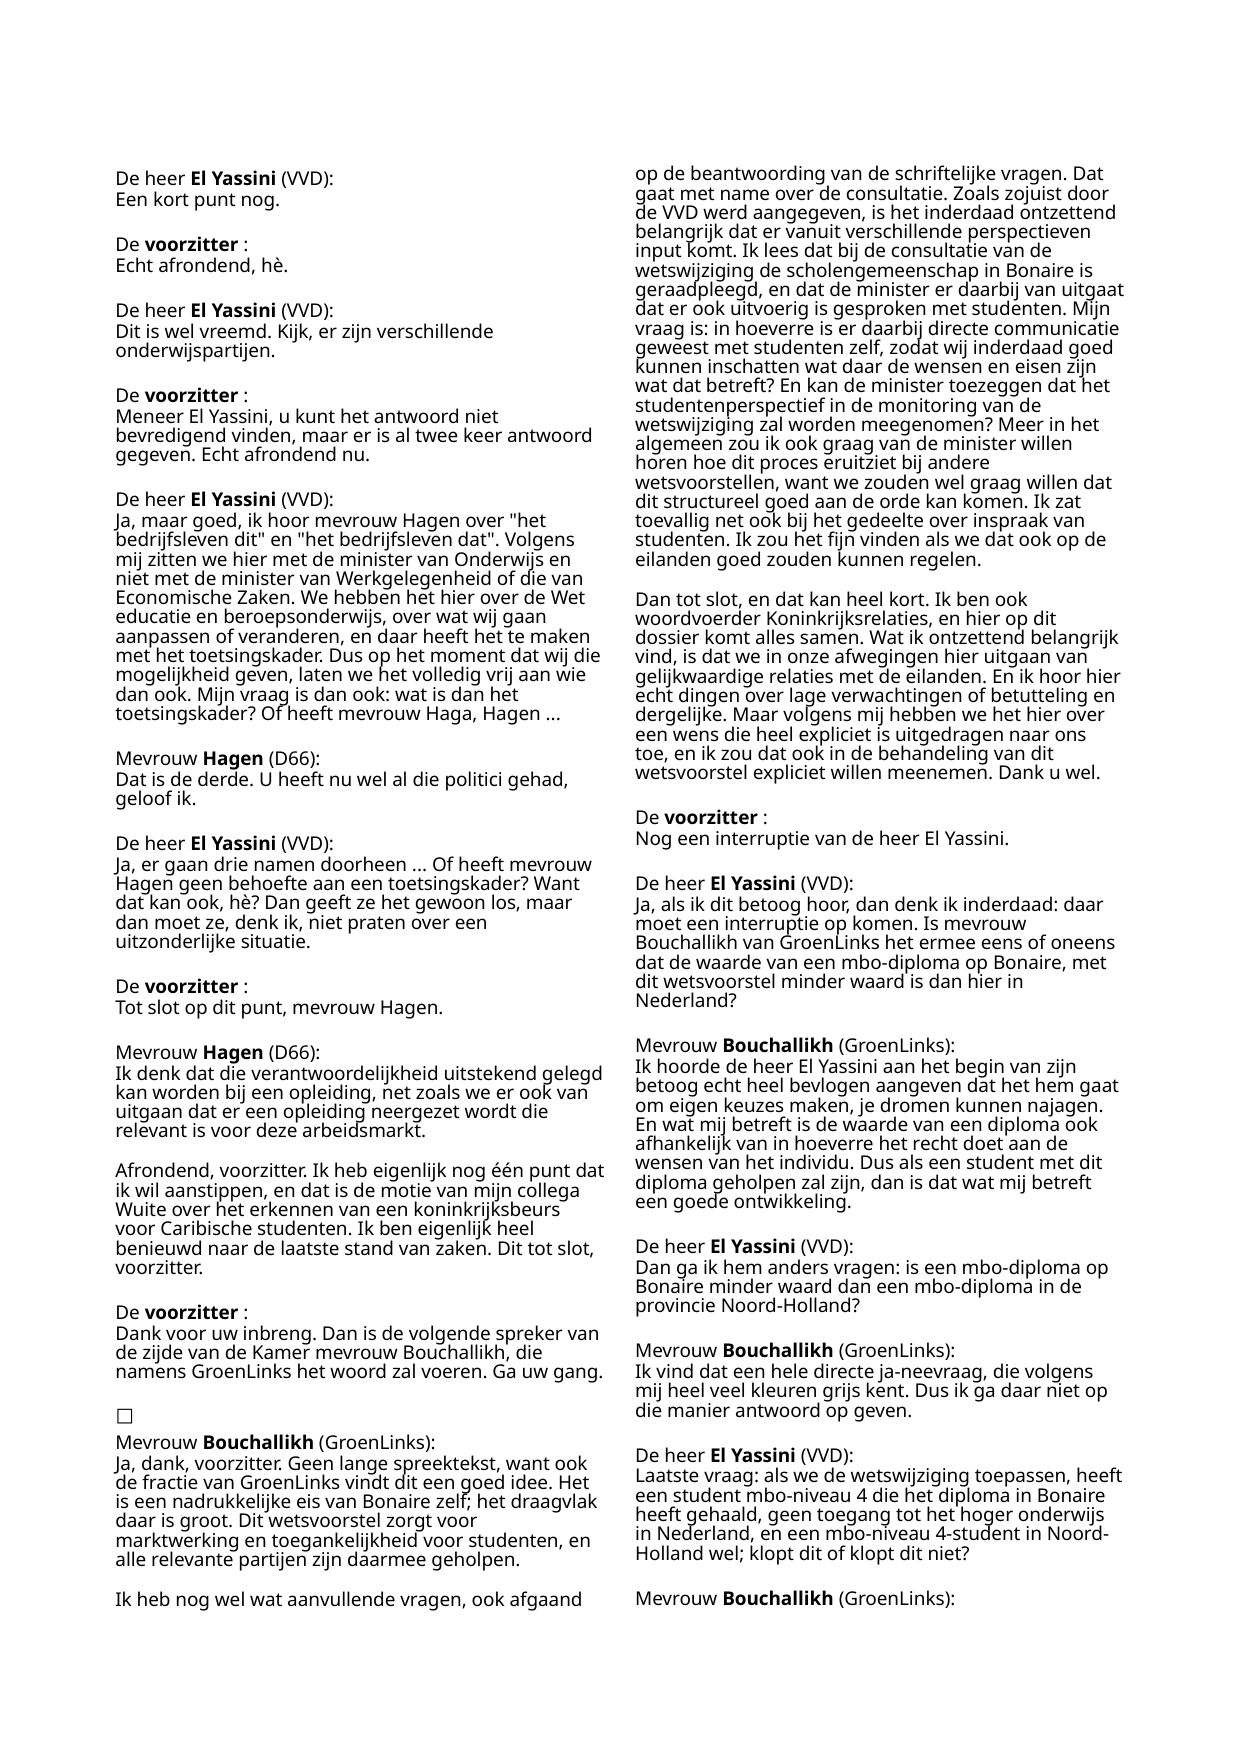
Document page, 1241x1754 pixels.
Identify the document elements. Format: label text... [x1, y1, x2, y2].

text Echt afrondend, hè. [115, 257, 605, 276]
text De voorzitter : [115, 382, 605, 408]
text Ik hoorde de heer El Yassini aan het begin van zijn betoog echt heel bevlogen aangeven dat het hem gaat om eigen keuzes maken, je dromen kunnen najagen. En wat mij betreft is de waarde van een diploma ook afhankelijk van in hoeverre het recht doet aan de wensen van het individu. Dus als een student met dit diploma geholpen zal zijn, dan is dat wat mij betreft een goede ontwikkeling. [635, 1058, 1125, 1212]
text Ik denk dat die verantwoordelijkheid uitstekend gelegd kan worden bij een opleiding, net zoals we er ook van uitgaan dat er een opleiding neergezet wordt die relevant is voor deze arbeidsmarkt. [115, 1064, 605, 1142]
text Ja, maar goed, ik hoor mevrouw Hagen over "het bedrijfsleven dit" en "het bedrijfsleven dat". Volgens mij zitten we hier met de minister van Onderwijs en niet met de minister van Werkgelegenheid of die van Economische Zaken. We hebben het hier over de Wet educatie en beroepsonderwijs, over wat wij gaan aanpassen of veranderen, en daar heeft het te maken met het toetsingskader. Dus op het moment dat wij die mogelijkheid geven, laten we het volledig vrij aan wie dan ook. Mijn vraag is dan ook: wat is dan het toetsingskader? Of heeft mevrouw Haga, Hagen ... [115, 512, 605, 724]
text Laatste vraag: als we de wetswijziging toepassen, heeft een student mbo-niveau 4 die het diploma in Bonaire heeft gehaald, geen toegang tot het hoger onderwijs in Nederland, en een mbo-niveau 4-student in Noord-Holland wel; klopt dit of klopt dit niet? [635, 1467, 1125, 1564]
text De heer El Yassini (VVD): [635, 1233, 1125, 1259]
text Ja, als ik dit betoog hoor, dan denk ik inderdaad: daar moet een interruptie op komen. Is mevrouw Bouchallikh van GroenLinks het ermee eens of oneens dat de waarde van een mbo-diploma op Bonaire, met dit wetsvoorstel minder waard is dan hier in Nederland? [635, 896, 1125, 1011]
text Mevrouw Hagen (D66): [115, 745, 605, 771]
text De heer El Yassini (VVD): [635, 870, 1125, 896]
text Meneer El Yassini, u kunt het antwoord niet bevredigend vinden, maar er is al twee keer antwoord gegeven. Echt afrondend nu. [115, 408, 605, 466]
text Ja, er gaan drie namen doorheen ... Of heeft mevrouw Hagen geen behoefte aan een toetsingskader? Want dat kan ook, hè? Dan geeft ze het gewoon los, maar dan moet ze, denk ik, niet praten over een uitzonderlijke situatie. [115, 856, 605, 952]
text De voorzitter : [115, 1299, 605, 1324]
text Dit is wel vreemd. Kijk, er zijn verschillende onderwijspartijen. [115, 323, 605, 361]
text Dank voor uw inbreng. Dan is de volgende spreker van de zijde van de Kamer mevrouw Bouchallikh, die namens GroenLinks het woord zal voeren. Ga uw gang. [115, 1324, 605, 1382]
text Tot slot op dit punt, mevrouw Hagen. [115, 999, 605, 1018]
text De heer El Yassini (VVD): [115, 830, 605, 856]
text Dan tot slot, en dat kan heel kort. Ik ben ook woordvoerder Koninkrijksrelaties, en hier op dit dossier komt alles samen. Wat ik ontzettend belangrijk vind, is dat we in onze afwegingen hier uitgaan van gelijkwaardige relaties met de eilanden. En ik hoor hier echt dingen over lage verwachtingen of betutteling en dergelijke. Maar volgens mij hebben we het hier over een wens die heel expliciet is uitgedragen naar ons toe, en ik zou dat ook in de behandeling van dit wetsvoorstel expliciet willen meenemen. Dank u wel. [635, 591, 1125, 783]
text De heer El Yassini (VVD): [115, 486, 605, 512]
text Mevrouw Bouchallikh (GroenLinks): [115, 1429, 605, 1455]
text Mevrouw Bouchallikh (GroenLinks): [635, 1585, 1125, 1610]
text ⬜ [115, 1403, 605, 1429]
text Dat is de derde. U heeft nu wel al die politici gehad, geloof ik. [115, 771, 605, 809]
text Ik heb nog wel wat aanvullende vragen, ook afgaand [115, 1591, 605, 1610]
text De voorzitter : [115, 231, 605, 257]
text Ik vind dat een hele directe ja-neevraag, die volgens mij heel veel kleuren grijs kent. Dus ik ga daar niet op die manier antwoord op geven. [635, 1363, 1125, 1421]
text Dan ga ik hem anders vragen: is een mbo-diploma op Bonaire minder waard dan een mbo-diploma in de provincie Noord-Holland? [635, 1259, 1125, 1317]
text Mevrouw Hagen (D66): [115, 1039, 605, 1064]
text De voorzitter : [115, 973, 605, 999]
text Mevrouw Bouchallikh (GroenLinks): [635, 1032, 1125, 1058]
text De heer El Yassini (VVD): [635, 1442, 1125, 1467]
text De voorzitter : [635, 804, 1125, 830]
text Een kort punt nog. [115, 191, 605, 210]
text De heer El Yassini (VVD): [115, 165, 605, 191]
text Ja, dank, voorzitter. Geen lange spreektekst, want ook de fractie van GroenLinks vindt dit een goed idee. Het is een nadrukkelijke eis van Bonaire zelf; het draagvlak daar is groot. Dit wetsvoorstel zorgt voor marktwerking en toegankelijkheid voor studenten, en alle relevante partijen zijn daarmee geholpen. [115, 1455, 605, 1570]
text De heer El Yassini (VVD): [115, 297, 605, 323]
text Afrondend, voorzitter. Ik heb eigenlijk nog één punt dat ik wil aanstippen, en dat is de motie van mijn collega Wuite over het erkennen van een koninkrijksbeurs voor Caribische studenten. Ik ben eigenlijk heel benieuwd naar de laatste stand van zaken. Dit tot slot, voorzitter. [115, 1162, 605, 1278]
text op de beantwoording van de schriftelijke vragen. Dat gaat met name over de consultatie. Zoals zojuist door de VVD werd aangegeven, is het inderdaad ontzettend belangrijk dat er vanuit verschillende perspectieven input komt. Ik lees dat bij de consultatie van de wetswijziging de scholengemeenschap in Bonaire is geraadpleegd, en dat de minister er daarbij van uitgaat dat er ook uitvoerig is gesproken met studenten. Mijn vraag is: in hoeverre is er daarbij directe communicatie geweest met studenten zelf, zodat wij inderdaad goed kunnen inschatten wat daar de wensen en eisen zijn wat dat betreft? En kan de minister toezeggen dat het studentenperspectief in de monitoring van de wetswijziging zal worden meegenomen? Meer in het algemeen zou ik ook graag van de minister willen horen hoe dit proces eruitziet bij andere wetsvoorstellen, want we zouden wel graag willen dat dit structureel goed aan de orde kan komen. Ik zat toevallig net ook bij het gedeelte over inspraak van studenten. Ik zou het fijn vinden als we dat ook op de eilanden goed zouden kunnen regelen. [635, 165, 1125, 570]
text Nog een interruptie van de heer El Yassini. [635, 830, 1125, 849]
text Mevrouw Bouchallikh (GroenLinks): [635, 1337, 1125, 1363]
